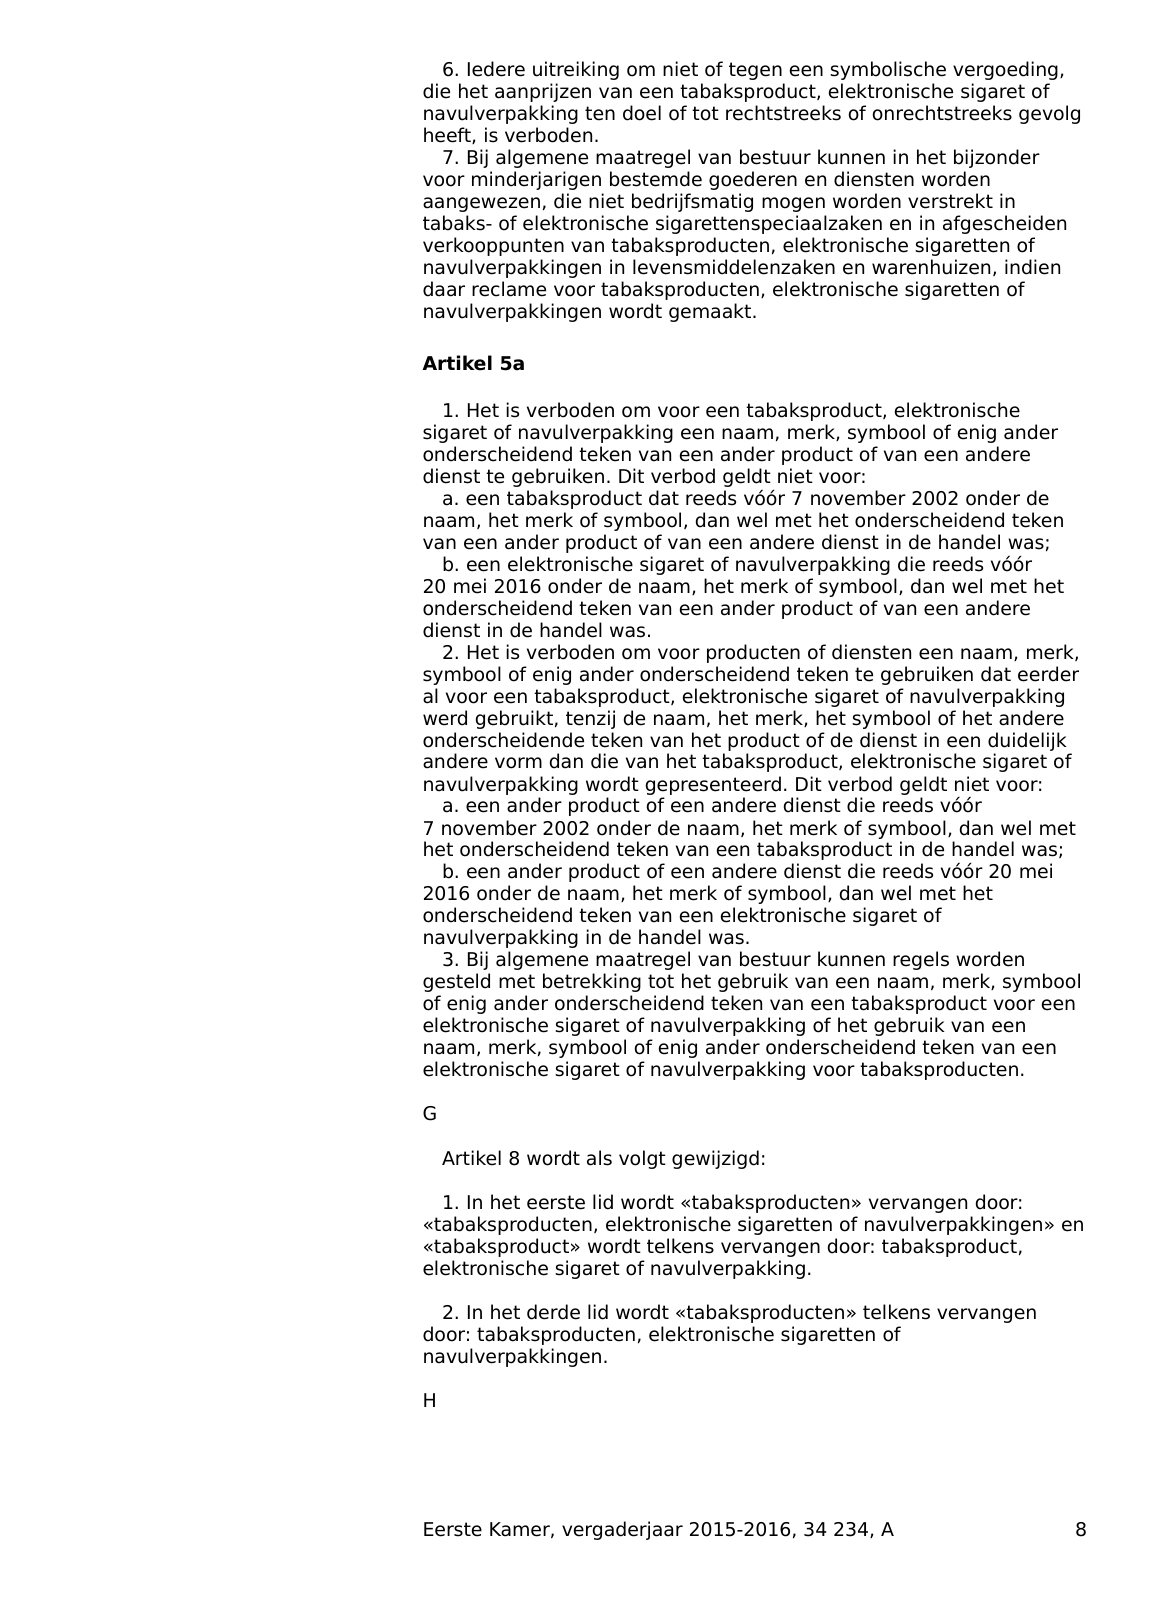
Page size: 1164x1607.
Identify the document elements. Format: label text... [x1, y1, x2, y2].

text H [422, 1390, 1087, 1412]
text 1. In het eerste lid wordt «tabaksproducten» vervangen door: «tabaksproducten, elektronische sigaretten of navulverpakkingen» en «tabaksproduct» wordt telkens vervangen door: tabaksproduct, elektronische sigaret of navulverpakking. [422, 1192, 1087, 1279]
text 6. Iedere uitreiking om niet of tegen een symbolische vergoeding, die het aanprijzen van een tabaksproduct, elektronische sigaret of navulverpakking ten doel of tot rechtstreeks of onrechtstreeks gevolg heeft, is verboden. [422, 59, 1087, 147]
text a. een ander product of een andere dienst die reeds vóór 7 november 2002 onder de naam, het merk of symbool, dan wel met het onderscheidend teken van een tabaksproduct in de handel was; [422, 795, 1087, 861]
text a. een tabaksproduct dat reeds vóór 7 november 2002 onder de naam, het merk of symbool, dan wel met het onderscheidend teken van een ander product of van een andere dienst in de handel was; [422, 488, 1087, 554]
text 2. In het derde lid wordt «tabaksproducten» telkens vervangen door: tabaksproducten, elektronische sigaretten of navulverpakkingen. [422, 1302, 1087, 1368]
text G [422, 1103, 1087, 1125]
subtitle Artikel 5a [422, 353, 1087, 375]
text 2. Het is verboden om voor producten of diensten een naam, merk, symbool of enig ander onderscheidend teken te gebruiken dat eerder al voor een tabaksproduct, elektronische sigaret of navulverpakking werd gebruikt, tenzij de naam, het merk, het symbool of het andere onderscheidende teken van het product of de dienst in een duidelijk andere vorm dan die van het tabaksproduct, elektronische sigaret of navulverpakking wordt gepresenteerd. Dit verbod geldt niet voor: [422, 642, 1087, 795]
text 1. Het is verboden om voor een tabaksproduct, elektronische sigaret of navulverpakking een naam, merk, symbool of enig ander onderscheidend teken van een ander product of van een andere dienst te gebruiken. Dit verbod geldt niet voor: [422, 400, 1087, 488]
text 3. Bij algemene maatregel van bestuur kunnen regels worden gesteld met betrekking tot het gebruik van een naam, merk, symbool of enig ander onderscheidend teken van een tabaksproduct voor een elektronische sigaret of navulverpakking of het gebruik van een naam, merk, symbool of enig ander onderscheidend teken van een elektronische sigaret of navulverpakking voor tabaksproducten. [422, 949, 1087, 1081]
text b. een ander product of een andere dienst die reeds vóór 20 mei 2016 onder de naam, het merk of symbool, dan wel met het onderscheidend teken van een elektronische sigaret of navulverpakking in de handel was. [422, 861, 1087, 949]
text 7. Bij algemene maatregel van bestuur kunnen in het bijzonder voor minderjarigen bestemde goederen en diensten worden aangewezen, die niet bedrijfsmatig mogen worden verstrekt in tabaks- of elektronische sigarettenspeciaalzaken en in afgescheiden verkooppunten van tabaksproducten, elektronische sigaretten of navulverpakkingen in levensmiddelenzaken en warenhuizen, indien daar reclame voor tabaksproducten, elektronische sigaretten of navulverpakkingen wordt gemaakt. [422, 147, 1087, 323]
text Artikel 8 wordt als volgt gewijzigd: [422, 1147, 1087, 1169]
text b. een elektronische sigaret of navulverpakking die reeds vóór 20 mei 2016 onder de naam, het merk of symbool, dan wel met het onderscheidend teken van een ander product of van een andere dienst in de handel was. [422, 554, 1087, 642]
